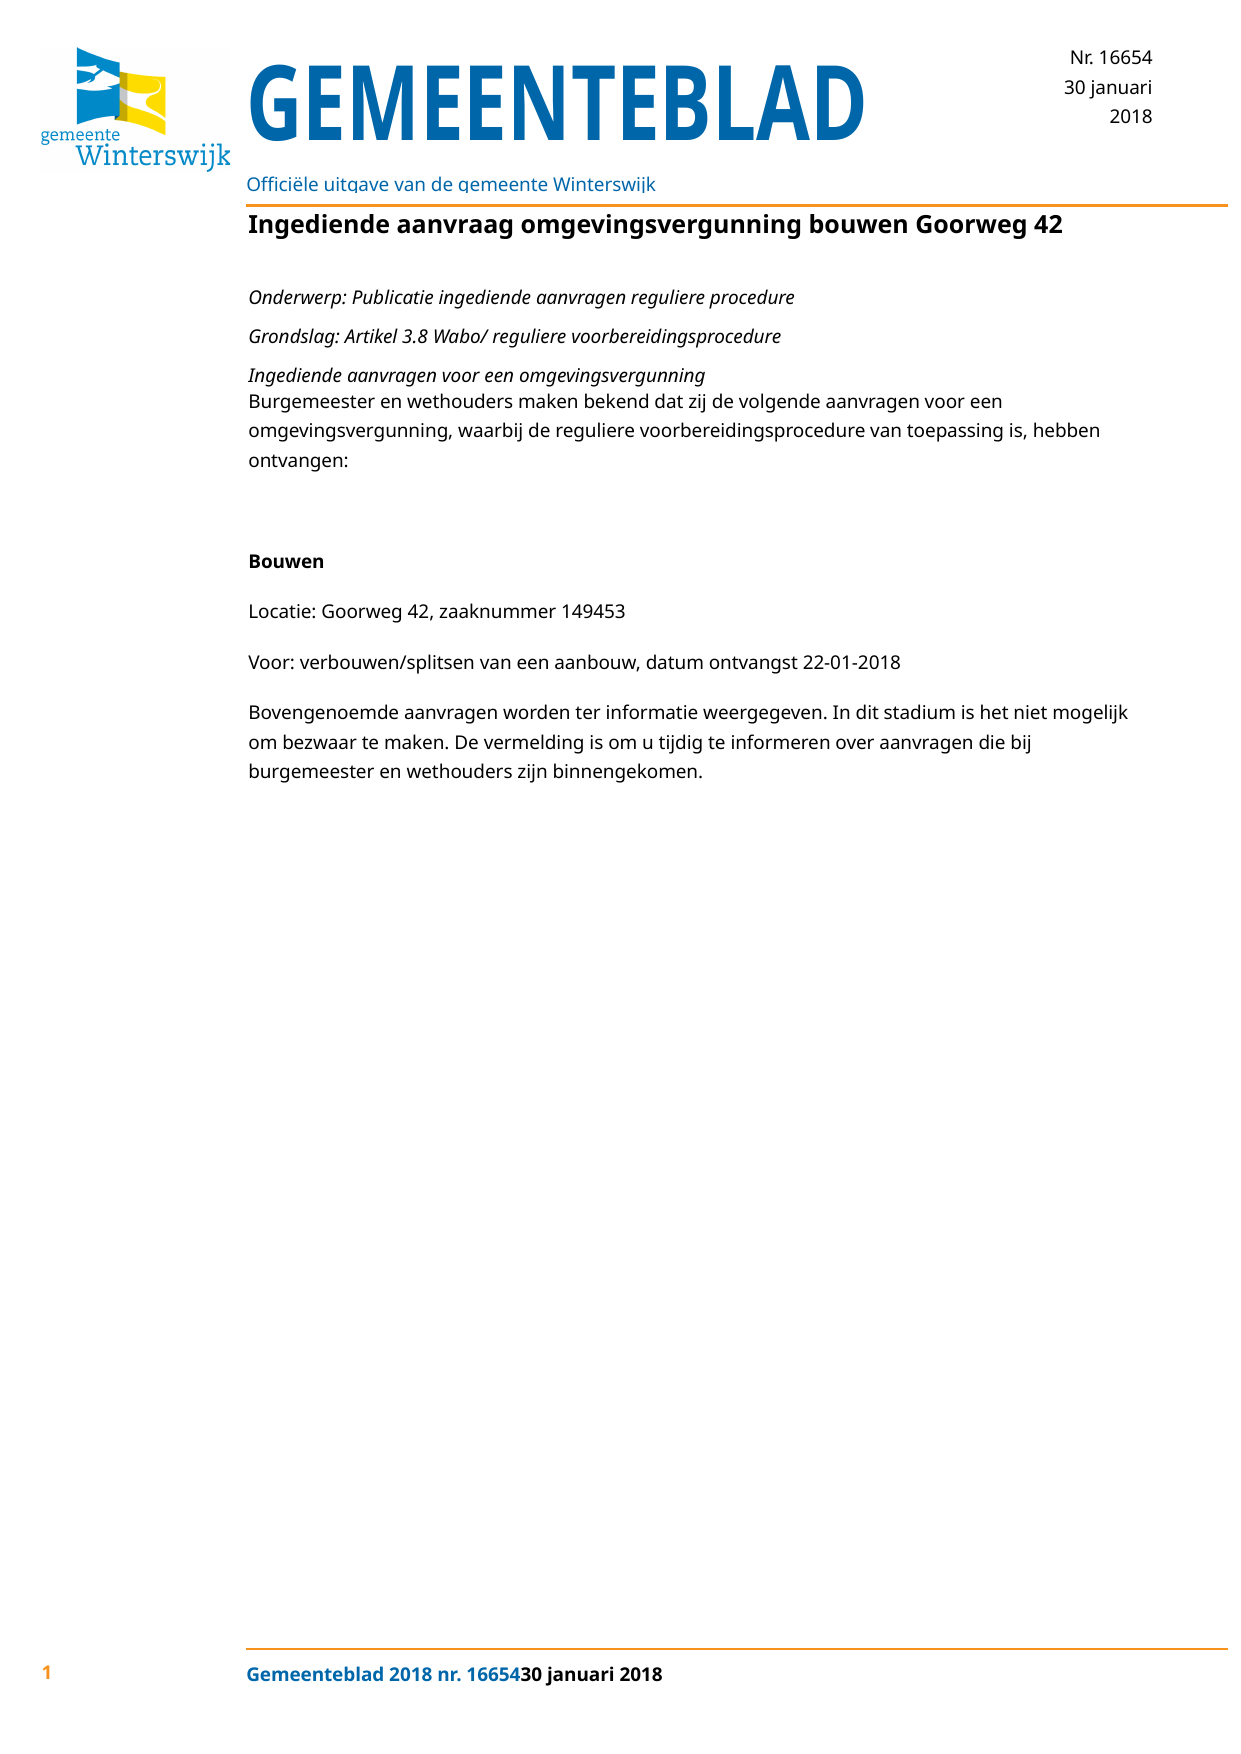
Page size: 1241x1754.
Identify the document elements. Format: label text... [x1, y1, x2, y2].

text Bovengenoemde aanvragen worden ter informatie weergegeven. In dit stadium is het niet mogelijk om bezwaar te maken. De vermelding is om u tijdig te informeren over aanvragen die bij burgemeester en wethouders zijn binnengekomen. [248, 699, 1152, 784]
text Burgemeester en wethouders maken bekend dat zij de volgende aanvragen voor een omgevingsvergunning, waarbij de reguliere voorbereidingsprocedure van toepassing is, hebben ontvangen: [248, 388, 1152, 473]
text Onderwerp: Publicatie ingediende aanvragen reguliere procedure [248, 284, 1152, 309]
picture [225, 153, 231, 162]
picture [41, 47, 231, 172]
text Bouwen [248, 548, 1152, 574]
text Voor: verbouwen/splitsen van een aanbouw, datum ontvangst 22-01-2018 [248, 649, 1152, 675]
text Locatie: Goorweg 42, zaaknummer 149453 [248, 598, 1152, 624]
text Ingediende aanvragen voor een omgevingsvergunning [248, 362, 1152, 388]
text Ingediende aanvraag omgevingsvergunning bouwen Goorweg 42 [248, 207, 1152, 241]
text Grondslag: Artikel 3.8 Wabo/ reguliere voorbereidingsprocedure [248, 323, 1152, 349]
